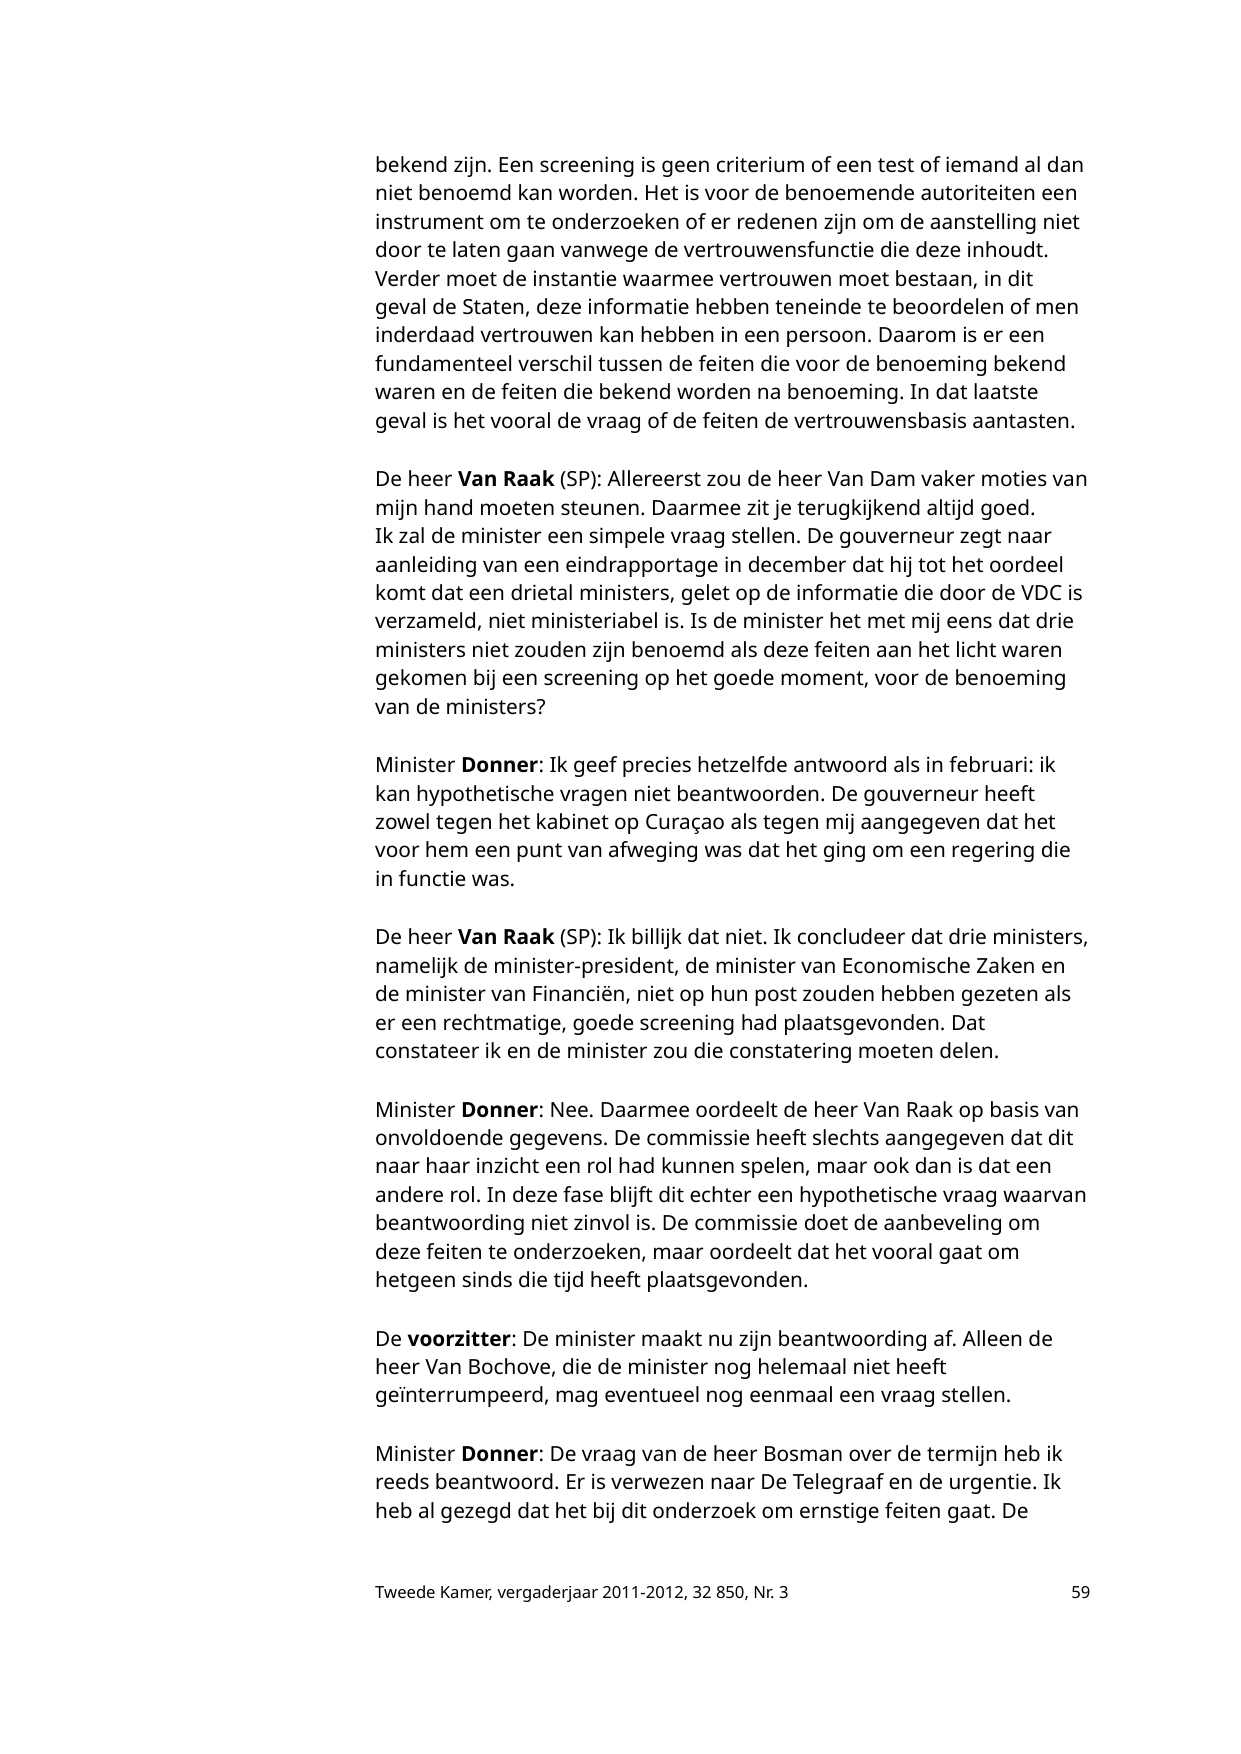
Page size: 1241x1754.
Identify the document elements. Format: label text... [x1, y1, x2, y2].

text De heer Van Raak (SP): Ik billijk dat niet. Ik concludeer dat drie ministers, namelijk de minister-president, de minister van Economische Zaken en de minister van Financiën, niet op hun post zouden hebben gezeten als er een rechtmatige, goede screening had plaatsgevonden. Dat constateer ik en de minister zou die constatering moeten delen. [375, 922, 1090, 1065]
text Minister Donner: De vraag van de heer Bosman over de termijn heb ik reeds beantwoord. Er is verwezen naar De Telegraaf en de urgentie. Ik heb al gezegd dat het bij dit onderzoek om ernstige feiten gaat. De [375, 1439, 1090, 1524]
text bekend zijn. Een screening is geen criterium of een test of iemand al dan niet benoemd kan worden. Het is voor de benoemende autoriteiten een instrument om te onderzoeken of er redenen zijn om de aanstelling niet door te laten gaan vanwege de vertrouwensfunctie die deze inhoudt. Verder moet de instantie waarmee vertrouwen moet bestaan, in dit geval de Staten, deze informatie hebben teneinde te beoordelen of men inderdaad vertrouwen kan hebben in een persoon. Daarom is er een fundamenteel verschil tussen de feiten die voor de benoeming bekend waren en de feiten die bekend worden na benoeming. In dat laatste geval is het vooral de vraag of de feiten de vertrouwensbasis aantasten. [375, 150, 1090, 434]
text Minister Donner: Nee. Daarmee oordeelt de heer Van Raak op basis van onvoldoende gegevens. De commissie heeft slechts aangegeven dat dit naar haar inzicht een rol had kunnen spelen, maar ook dan is dat een andere rol. In deze fase blijft dit echter een hypothetische vraag waarvan beantwoording niet zinvol is. De commissie doet de aanbeveling om deze feiten te onderzoeken, maar oordeelt dat het vooral gaat om hetgeen sinds die tijd heeft plaatsgevonden. [375, 1095, 1090, 1294]
text De heer Van Raak (SP): Allereerst zou de heer Van Dam vaker moties van mijn hand moeten steunen. Daarmee zit je terugkijkend altijd goed. [375, 464, 1090, 521]
text De voorzitter: De minister maakt nu zijn beantwoording af. Alleen de heer Van Bochove, die de minister nog helemaal niet heeft geïnterrumpeerd, mag eventueel nog eenmaal een vraag stellen. [375, 1324, 1090, 1409]
text Minister Donner: Ik geef precies hetzelfde antwoord als in februari: ik kan hypothetische vragen niet beantwoorden. De gouverneur heeft zowel tegen het kabinet op Curaçao als tegen mij aangegeven dat het voor hem een punt van afweging was dat het ging om een regering die in functie was. [375, 750, 1090, 892]
text Ik zal de minister een simpele vraag stellen. De gouverneur zegt naar aanleiding van een eindrapportage in december dat hij tot het oordeel komt dat een drietal ministers, gelet op de informatie die door de VDC is verzameld, niet ministeriabel is. Is de minister het met mij eens dat drie ministers niet zouden zijn benoemd als deze feiten aan het licht waren gekomen bij een screening op het goede moment, voor de benoeming van de ministers? [375, 521, 1090, 720]
